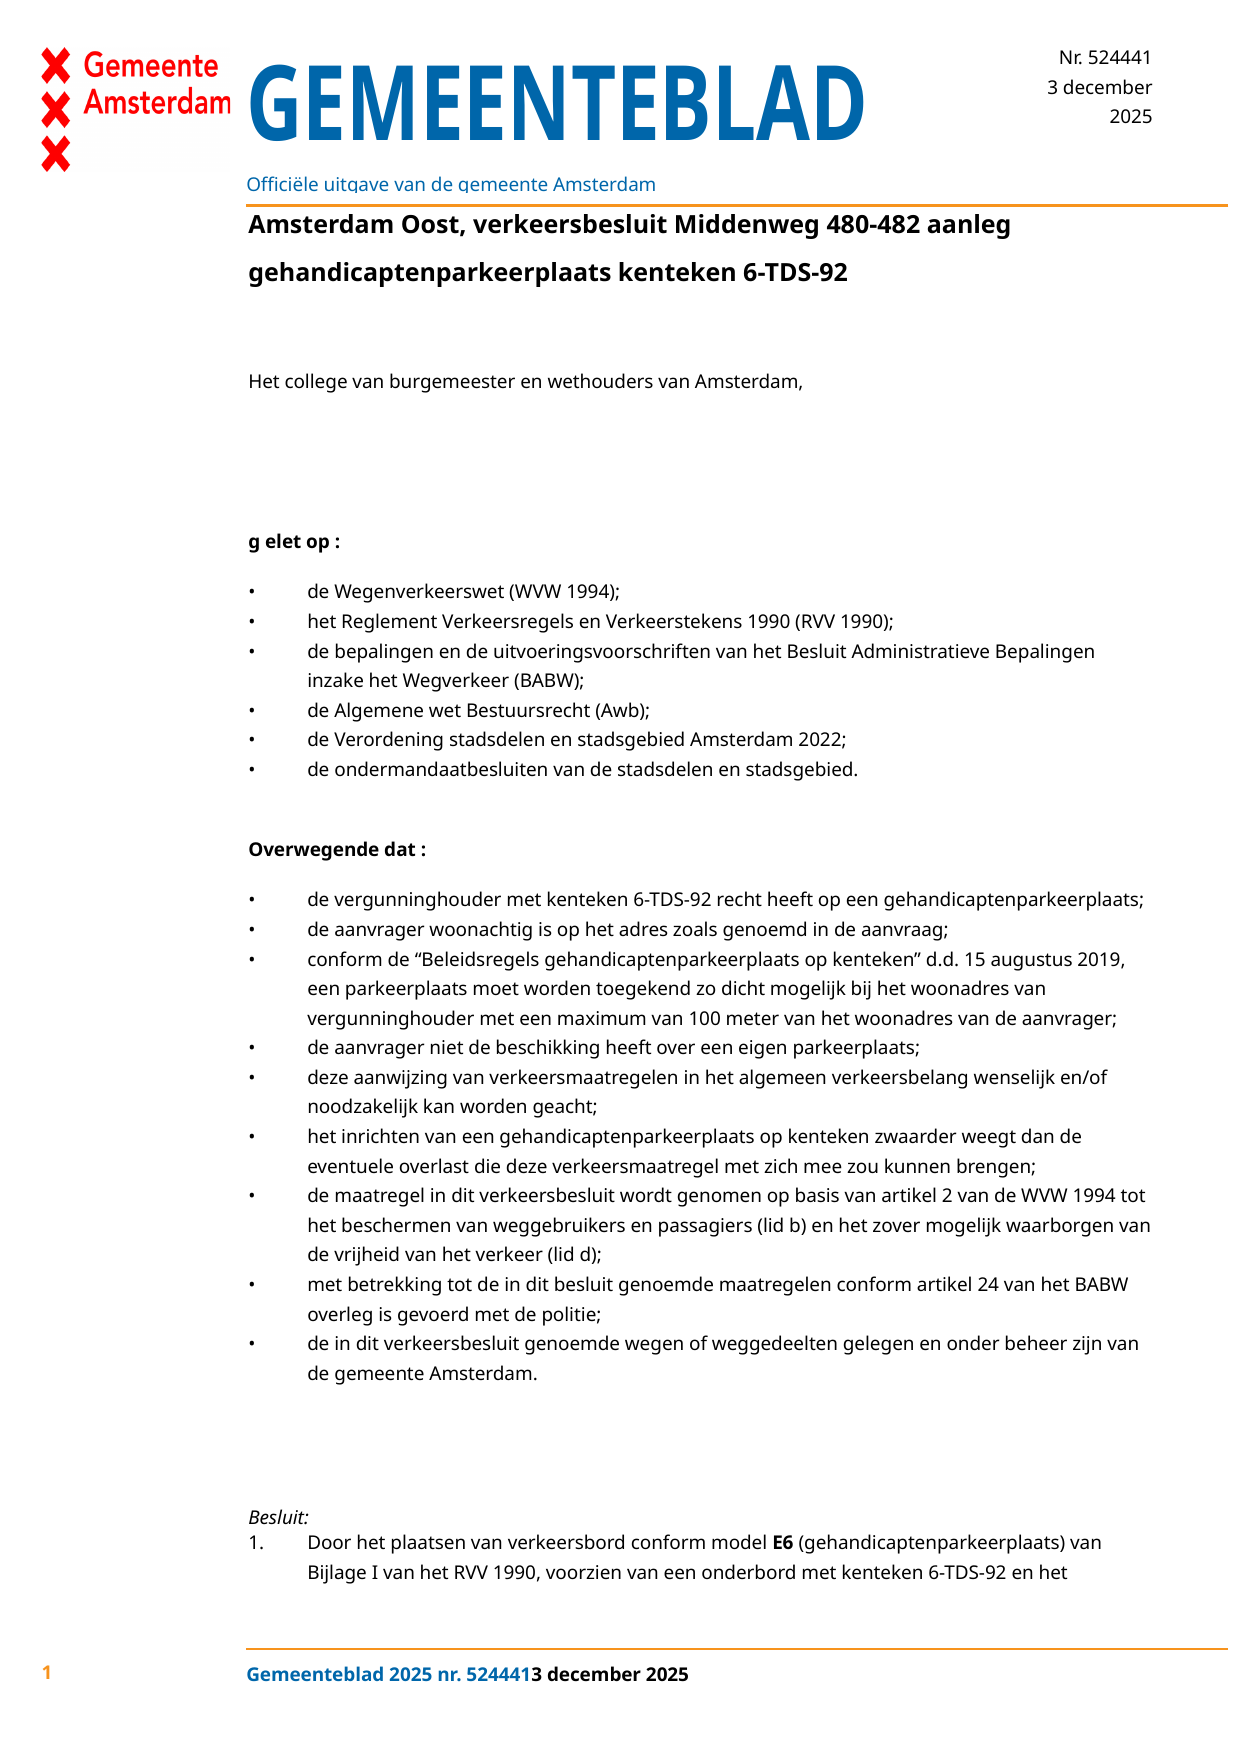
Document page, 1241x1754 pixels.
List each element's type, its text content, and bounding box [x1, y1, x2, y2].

list de aanvrager niet de beschikking heeft over een eigen parkeerplaats; [248, 1034, 1152, 1060]
text g elet op : [248, 528, 1152, 554]
list de ondermandaatbesluiten van de stadsdelen en stadsgebied. [248, 756, 1152, 782]
text Amsterdam Oost, verkeersbesluit Middenweg 480-482 aanleg gehandicaptenparkeerplaats kenteken 6-TDS-92 [248, 207, 1152, 288]
list de aanvrager woonachtig is op het adres zoals genoemd in de aanvraag; [248, 916, 1152, 942]
list de bepalingen en de uitvoeringsvoorschriften van het Besluit Administratieve Bepalingen inzake het Wegverkeer (BABW); [248, 638, 1152, 693]
text Het college van burgemeester en wethouders van Amsterdam, [248, 368, 1152, 394]
text Overwegende dat : [248, 836, 1152, 862]
list met betrekking tot de in dit besluit genoemde maatregelen conform artikel 24 van het BABW overleg is gevoerd met de politie; [248, 1271, 1152, 1326]
list de Algemene wet Bestuursrecht (Awb); [248, 697, 1152, 723]
picture [41, 47, 231, 172]
list deze aanwijzing van verkeersmaatregelen in het algemeen verkeersbelang wenselijk en/of noodzakelijk kan worden geacht; [248, 1064, 1152, 1119]
list de in dit verkeersbesluit genoemde wegen of weggedeelten gelegen en onder beheer zijn van de gemeente Amsterdam. [248, 1330, 1152, 1386]
list Door het plaatsen van verkeersbord conform model E6 (gehandicaptenparkeerplaats) van Bijlage I van het RVV 1990, voorzien van een onderbord met kenteken 6-TDS-92 en het [248, 1529, 1152, 1585]
list het inrichten van een gehandicaptenparkeerplaats op kenteken zwaarder weegt dan de eventuele overlast die deze verkeersmaatregel met zich mee zou kunnen brengen; [248, 1123, 1152, 1178]
list de Wegenverkeerswet (WVW 1994); [248, 579, 1152, 604]
list het Reglement Verkeersregels en Verkeerstekens 1990 (RVV 1990); [248, 608, 1152, 634]
list de Verordening stadsdelen en stadsgebied Amsterdam 2022; [248, 727, 1152, 752]
list conform de “Beleidsregels gehandicaptenparkeerplaats op kenteken” d.d. 15 augustus 2019, een parkeerplaats moet worden toegekend zo dicht mogelijk bij het woonadres van vergunninghouder met een maximum van 100 meter van het woonadres van de aanvrager; [248, 946, 1152, 1031]
list de vergunninghouder met kenteken 6-TDS-92 recht heeft op een gehandicaptenparkeerplaats; [248, 887, 1152, 912]
list de maatregel in dit verkeersbesluit wordt genomen op basis van artikel 2 van de WVW 1994 tot het beschermen van weggebruikers en passagiers (lid b) en het zover mogelijk waarborgen van de vrijheid van het verkeer (lid d); [248, 1182, 1152, 1267]
text Besluit: [248, 1504, 1152, 1529]
